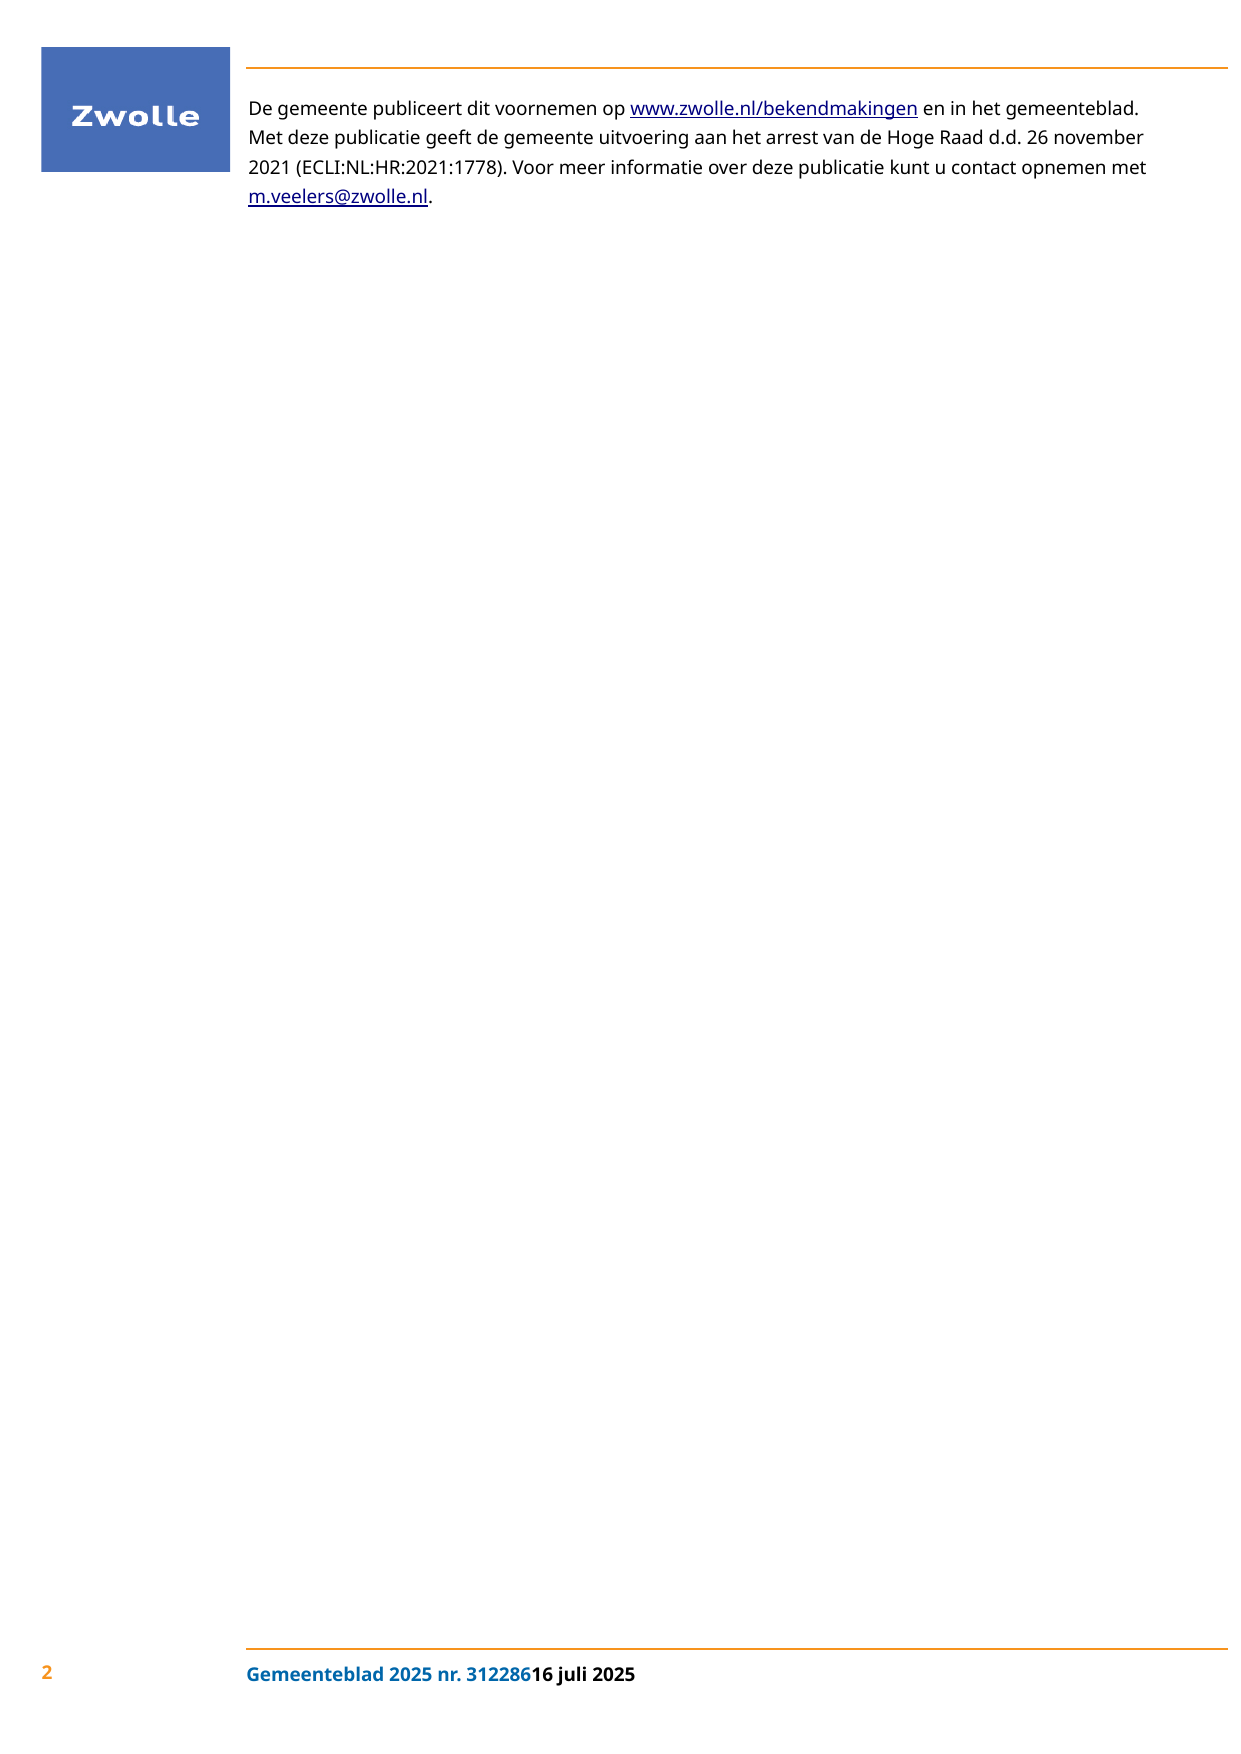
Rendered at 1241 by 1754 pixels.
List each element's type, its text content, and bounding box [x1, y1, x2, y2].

text De gemeente publiceert dit voornemen op www.zwolle.nl/bekendmakingen en in het gemeenteblad. Met deze publicatie geeft de gemeente uitvoering aan het arrest van de Hoge Raad d.d. 26 november 2021 (ECLI:NL:HR:2021:1778). Voor meer informatie over deze publicatie kunt u contact opnemen met m.veelers@zwolle.nl. [248, 95, 1152, 209]
picture [41, 47, 231, 172]
